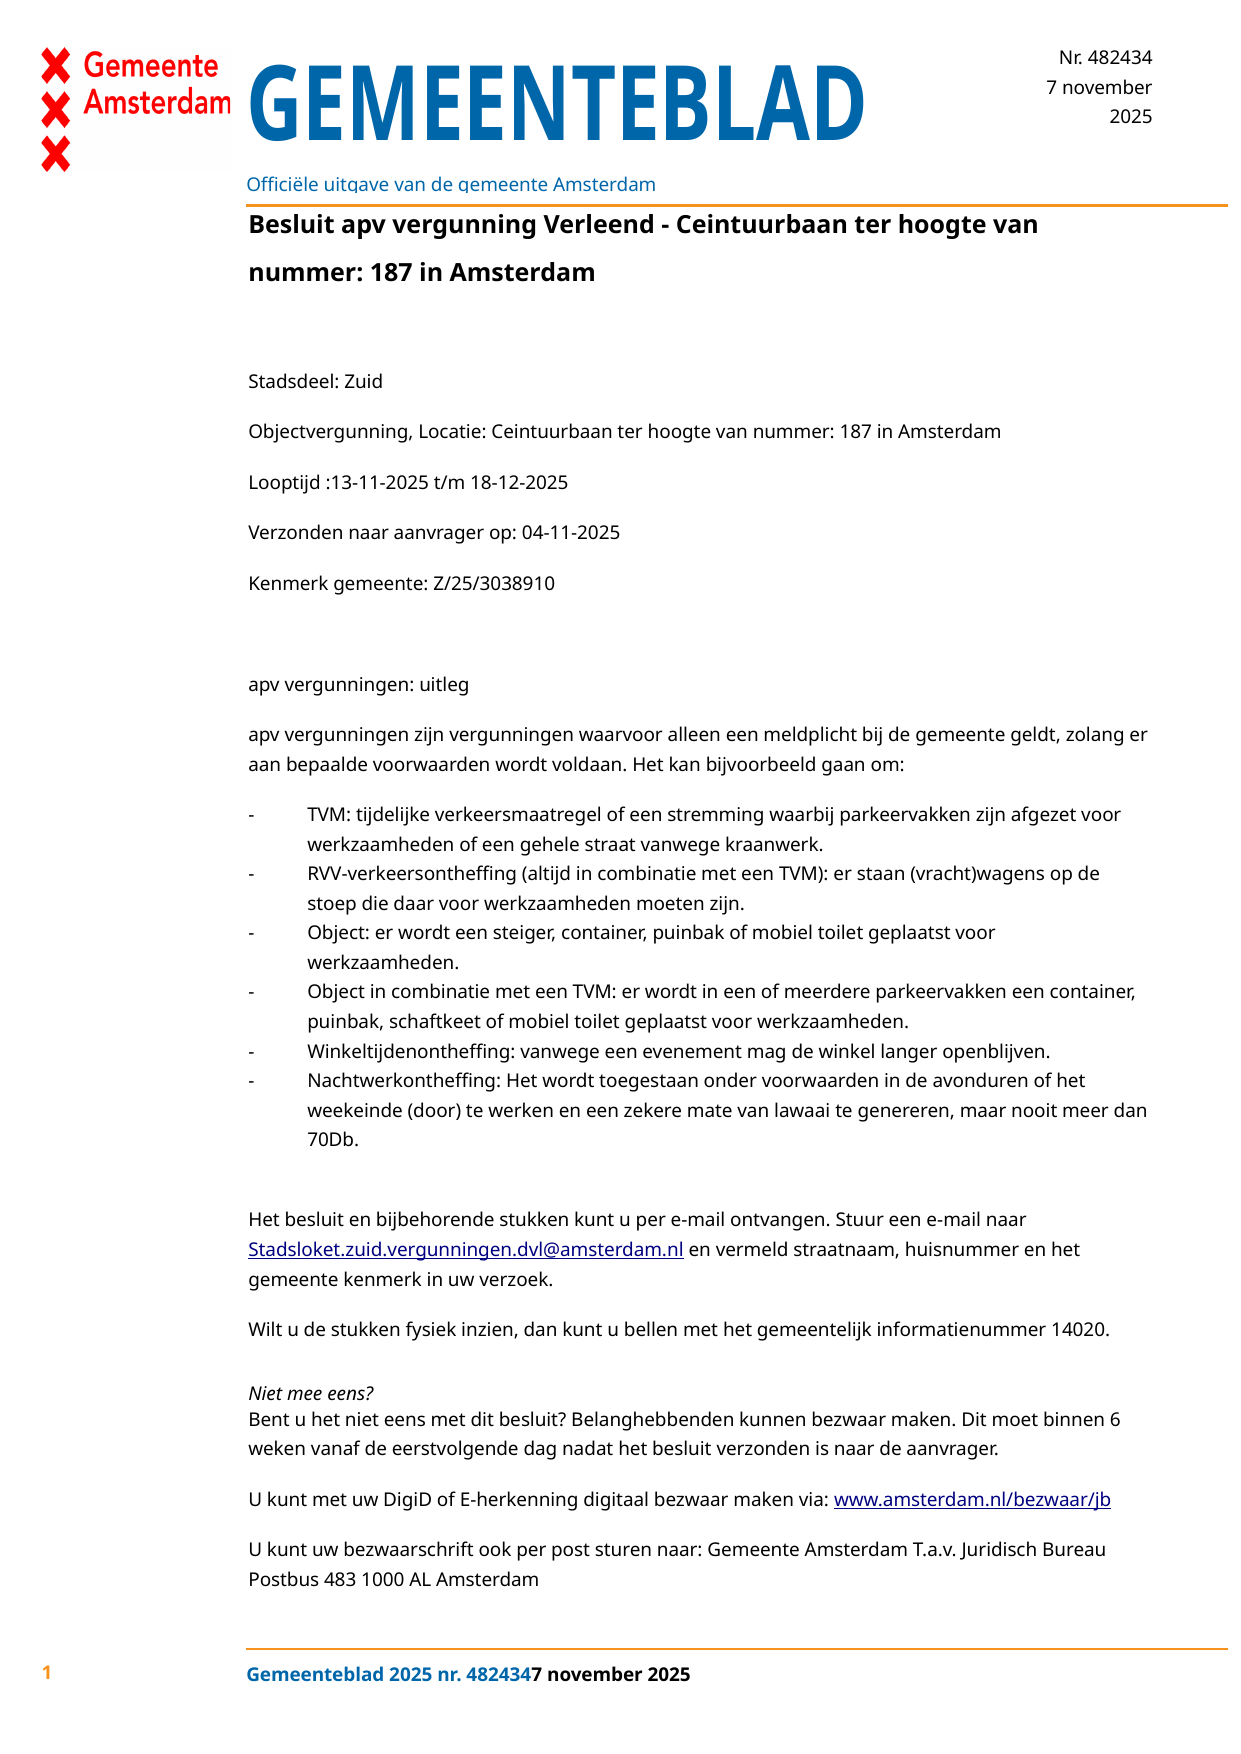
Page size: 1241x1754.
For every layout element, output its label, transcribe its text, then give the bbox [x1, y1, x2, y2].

list Nachtwerkontheffing: Het wordt toegestaan onder voorwaarden in de avonduren of het weekeinde (door) te werken en een zekere mate van lawaai te genereren, maar nooit meer dan 70Db. [248, 1067, 1152, 1152]
list Object: er wordt een steiger, container, puinbak of mobiel toilet geplaatst voor werkzaamheden. [248, 919, 1152, 975]
text Niet mee eens? [248, 1380, 1152, 1406]
text Besluit apv vergunning Verleend - Ceintuurbaan ter hoogte van nummer: 187 in Amsterdam [248, 207, 1152, 288]
text Objectvergunning, Locatie: Ceintuurbaan ter hoogte van nummer: 187 in Amsterdam [248, 419, 1152, 444]
text Looptijd :13-11-2025 t/m 18-12-2025 [248, 469, 1152, 495]
text U kunt met uw DigiD of E-herkenning digitaal bezwaar maken via: www.amsterdam.nl/bezwaar/jb [248, 1486, 1152, 1512]
text Wilt u de stukken fysiek inzien, dan kunt u bellen met het gemeentelijk informatienummer 14020. [248, 1316, 1152, 1342]
text Het besluit en bijbehorende stukken kunt u per e-mail ontvangen. Stuur een e-mail naar Stadsloket.zuid.vergunningen.dvl@amsterdam.nl en vermeld straatnaam, huisnummer en het gemeente kenmerk in uw verzoek. [248, 1207, 1152, 1292]
text apv vergunningen zijn vergunningen waarvoor alleen een meldplicht bij de gemeente geldt, zolang er aan bepaalde voorwaarden wordt voldaan. Het kan bijvoorbeeld gaan om: [248, 721, 1152, 777]
text Kenmerk gemeente: Z/25/3038910 [248, 570, 1152, 596]
text Stadsdeel: Zuid [248, 368, 1152, 394]
text U kunt uw bezwaarschrift ook per post sturen naar: Gemeente Amsterdam T.a.v. Juridisch Bureau Postbus 483 1000 AL Amsterdam [248, 1536, 1152, 1592]
picture [41, 47, 231, 172]
list RVV-verkeersontheffing (altijd in combinatie met een TVM): er staan (vracht)wagens op de stoep die daar voor werkzaamheden moeten zijn. [248, 860, 1152, 916]
list Object in combinatie met een TVM: er wordt in een of meerdere parkeervakken een container, puinbak, schaftkeet of mobiel toilet geplaatst voor werkzaamheden. [248, 979, 1152, 1034]
text Verzonden naar aanvrager op: 04-11-2025 [248, 519, 1152, 545]
list TVM: tijdelijke verkeersmaatregel of een stremming waarbij parkeervakken zijn afgezet voor werkzaamheden of een gehele straat vanwege kraanwerk. [248, 801, 1152, 857]
list Winkeltijdenontheffing: vanwege een evenement mag de winkel langer openblijven. [248, 1038, 1152, 1064]
text Bent u het niet eens met dit besluit? Belanghebbenden kunnen bezwaar maken. Dit moet binnen 6 weken vanaf de eerstvolgende dag nadat het besluit verzonden is naar de aanvrager. [248, 1406, 1152, 1461]
text apv vergunningen: uitleg [248, 671, 1152, 697]
